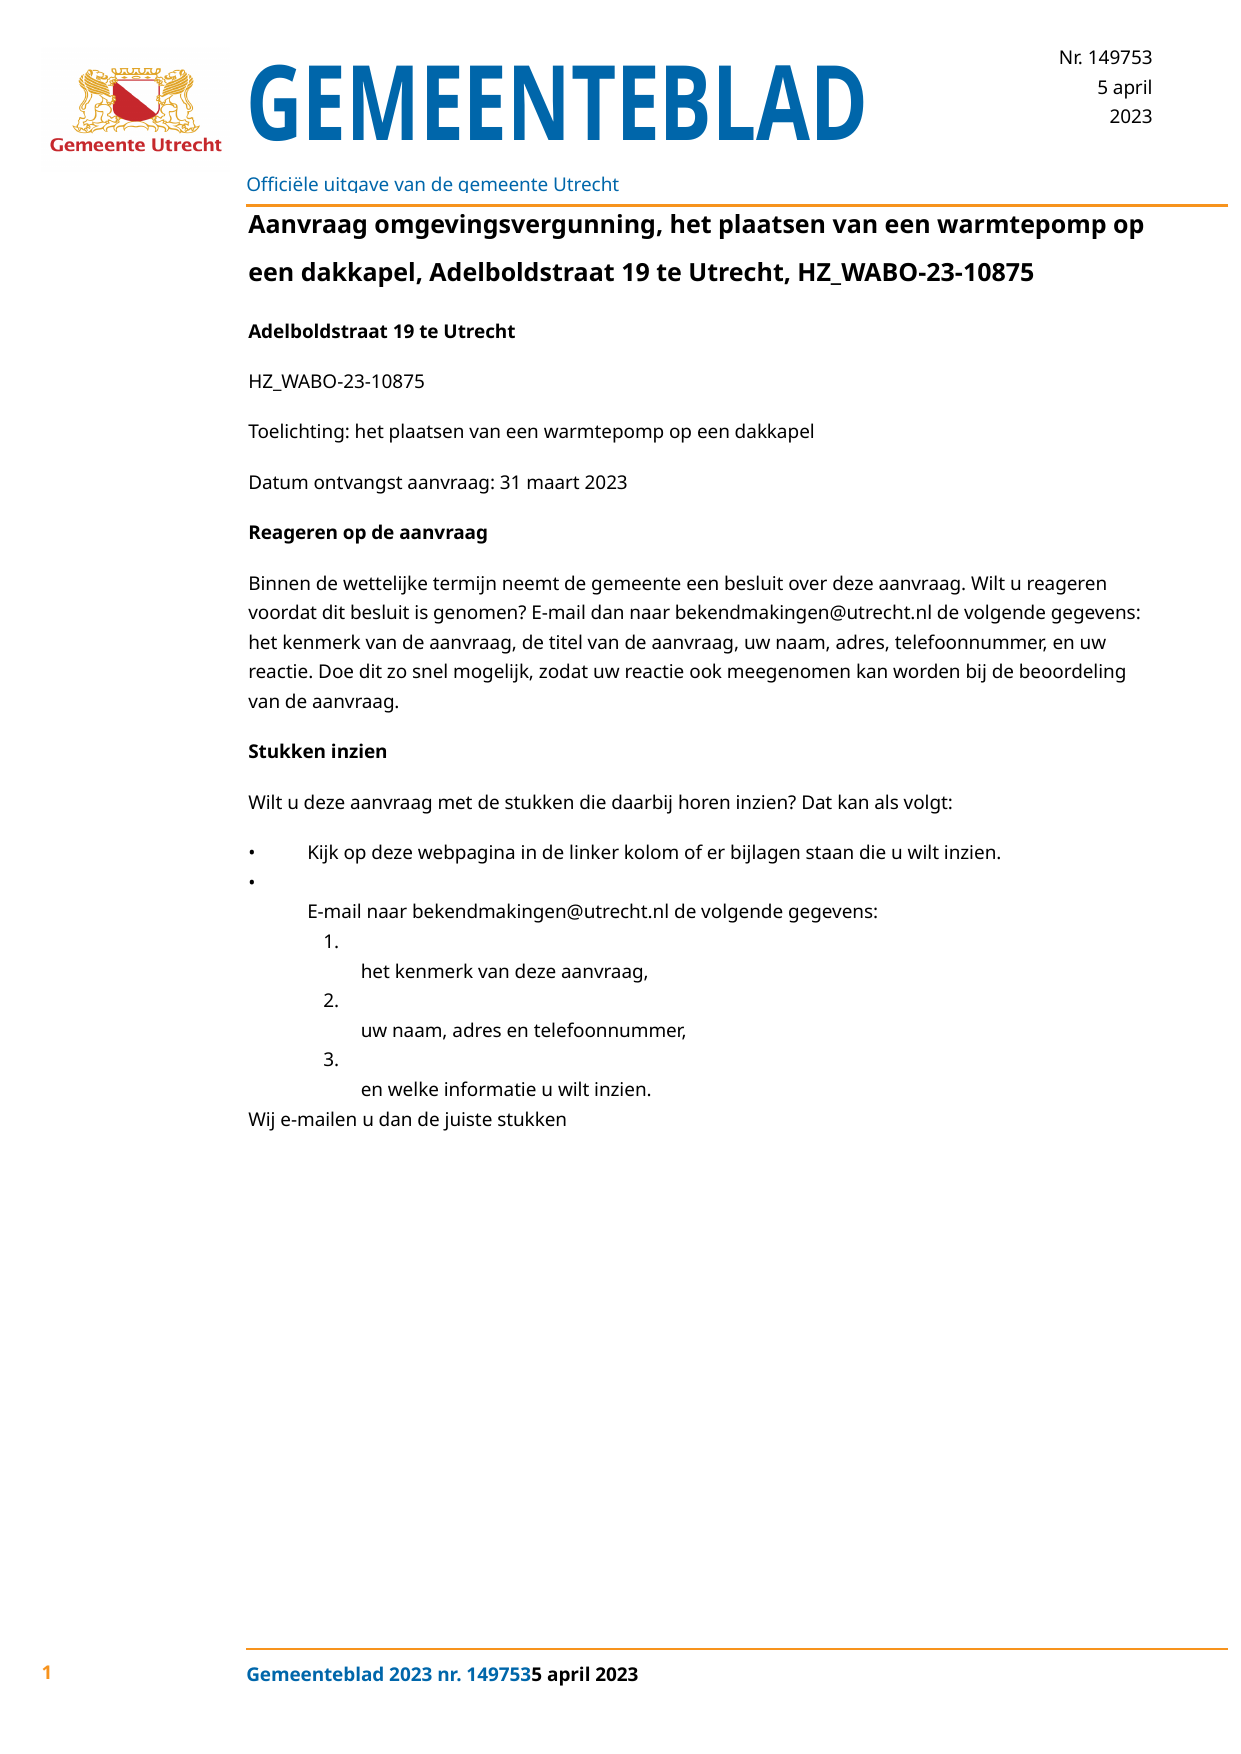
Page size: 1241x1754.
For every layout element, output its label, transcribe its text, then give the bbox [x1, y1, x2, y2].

list E-mail naar bekendmakingen@utrecht.nl de volgende gegevens: [248, 899, 1152, 924]
list en welke informatie u wilt inzien. [323, 1076, 1152, 1102]
list uw naam, adres en telefoonnummer, [323, 1017, 1152, 1043]
text Aanvraag omgevingsvergunning, het plaatsen van een warmtepomp op een dakkapel, Adelboldstraat 19 te Utrecht, HZ_WABO-23-10875 [248, 207, 1152, 288]
picture [41, 47, 231, 172]
text Toelichting: het plaatsen van een warmtepomp op een dakkapel [248, 419, 1152, 444]
list Kijk op deze webpagina in de linker kolom of er bijlagen staan die u wilt inzien. [248, 839, 1152, 865]
text Datum ontvangst aanvraag: 31 maart 2023 [248, 469, 1152, 495]
text Adelboldstraat 19 te Utrecht [248, 318, 1152, 344]
text HZ_WABO-23-10875 [248, 368, 1152, 394]
text Wilt u deze aanvraag met de stukken die daarbij horen inzien? Dat kan als volgt: [248, 789, 1152, 815]
text Stukken inzien [248, 739, 1152, 764]
list het kenmerk van deze aanvraag, [323, 958, 1152, 984]
text Wij e-mailen u dan de juiste stukken [248, 1106, 1152, 1132]
text Binnen de wettelijke termijn neemt de gemeente een besluit over deze aanvraag. Wilt u reageren voordat dit besluit is genomen? E-mail dan naar bekendmakingen@utrecht.nl de volgende gegevens: het kenmerk van de aanvraag, de titel van de aanvraag, uw naam, adres, telefoonnummer, en uw reactie. Doe dit zo snel mogelijk, zodat uw reactie ook meegenomen kan worden bij de beoordeling van de aanvraag. [248, 570, 1152, 714]
text Reageren op de aanvraag [248, 519, 1152, 545]
